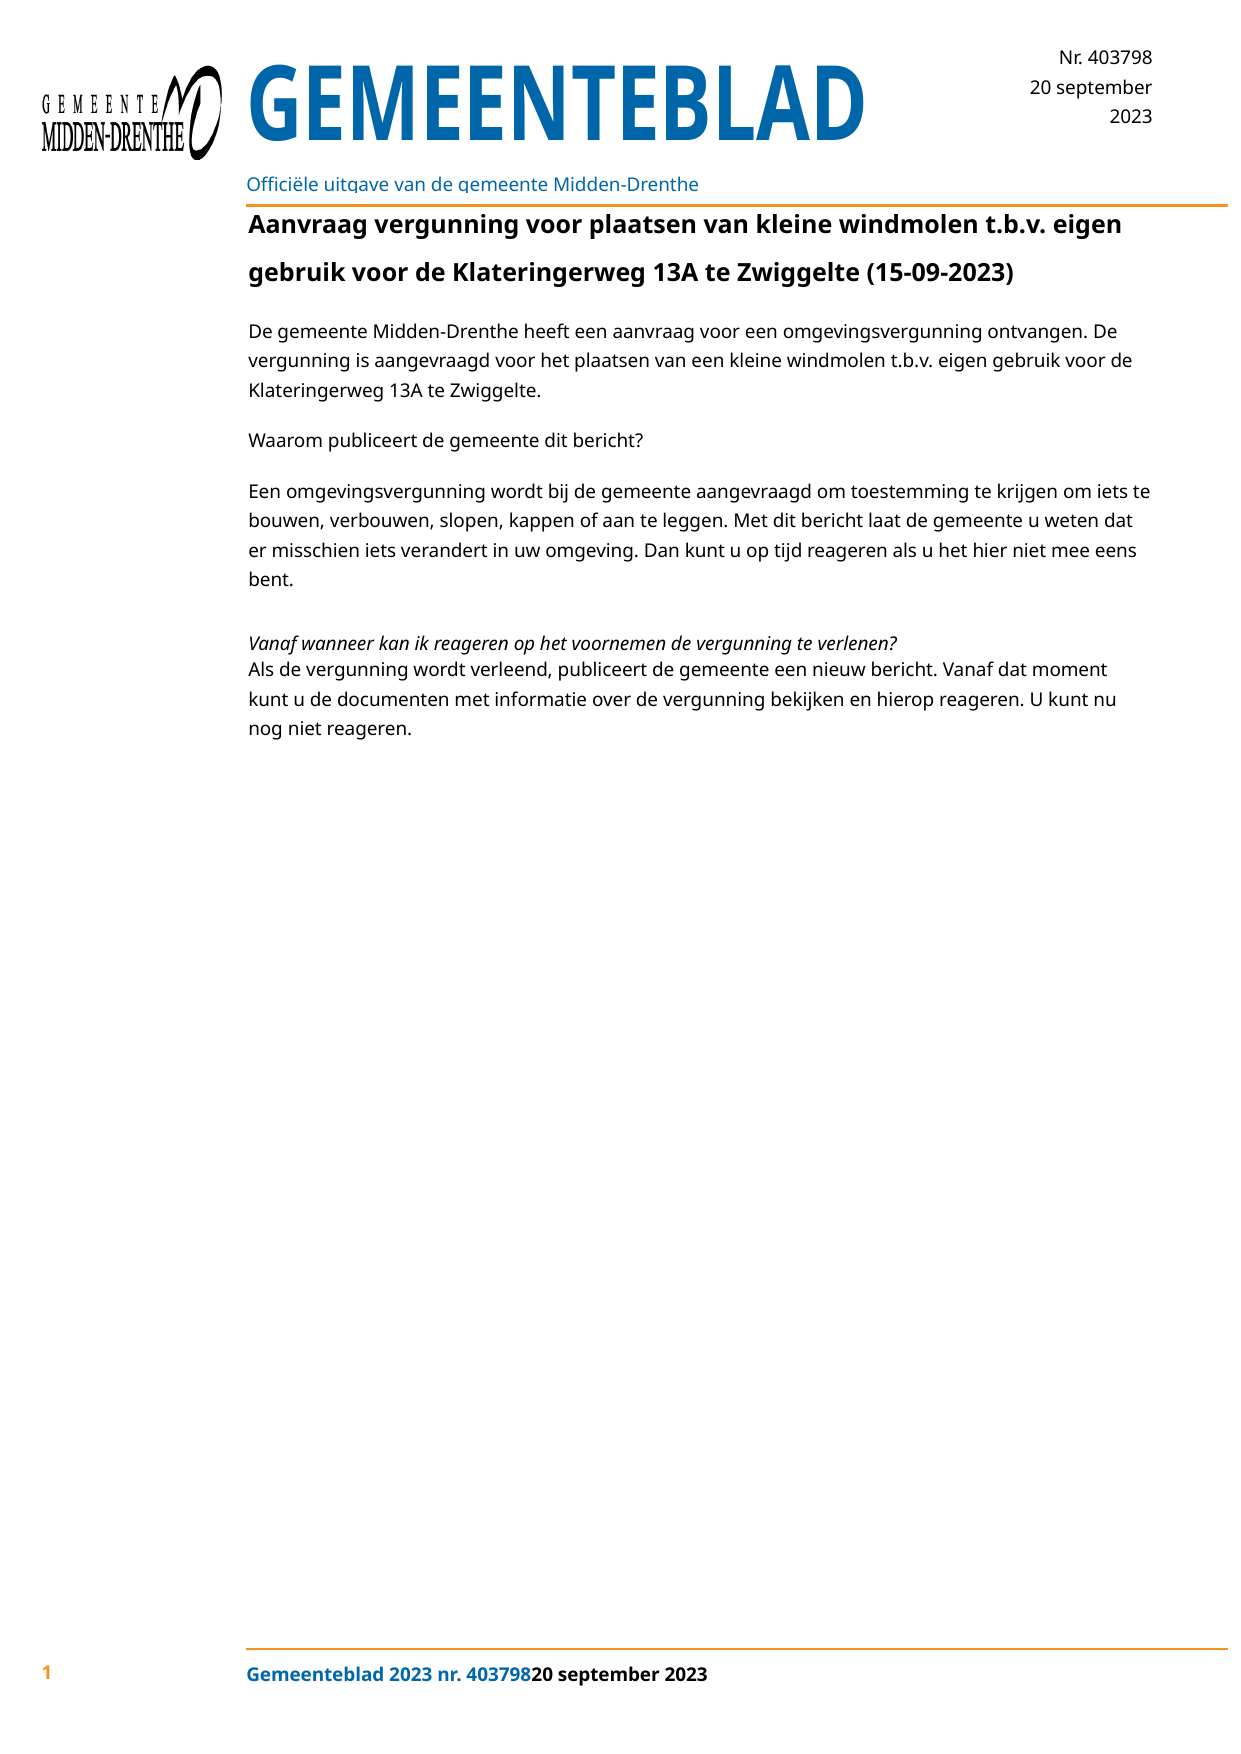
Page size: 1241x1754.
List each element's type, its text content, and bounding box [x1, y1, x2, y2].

picture [41, 47, 231, 172]
text Als de vergunning wordt verleend, publiceert de gemeente een nieuw bericht. Vanaf dat moment kunt u de documenten met informatie over de vergunning bekijken en hierop reageren. U kunt nu nog niet reageren. [248, 656, 1152, 741]
text Waarom publiceert de gemeente dit bericht? [248, 427, 1152, 453]
text De gemeente Midden-Drenthe heeft een aanvraag voor een omgevingsvergunning ontvangen. De vergunning is aangevraagd voor het plaatsen van een kleine windmolen t.b.v. eigen gebruik voor de Klateringerweg 13A te Zwiggelte. [248, 318, 1152, 403]
text Een omgevingsvergunning wordt bij de gemeente aangevraagd om toestemming te krijgen om iets te bouwen, verbouwen, slopen, kappen of aan te leggen. Met dit bericht laat de gemeente u weten dat er misschien iets verandert in uw omgeving. Dan kunt u op tijd reageren als u het hier niet mee eens bent. [248, 478, 1152, 592]
text Vanaf wanneer kan ik reageren op het voornemen de vergunning te verlenen? [248, 631, 1152, 656]
text Aanvraag vergunning voor plaatsen van kleine windmolen t.b.v. eigen gebruik voor de Klateringerweg 13A te Zwiggelte (15-09-2023) [248, 207, 1152, 288]
